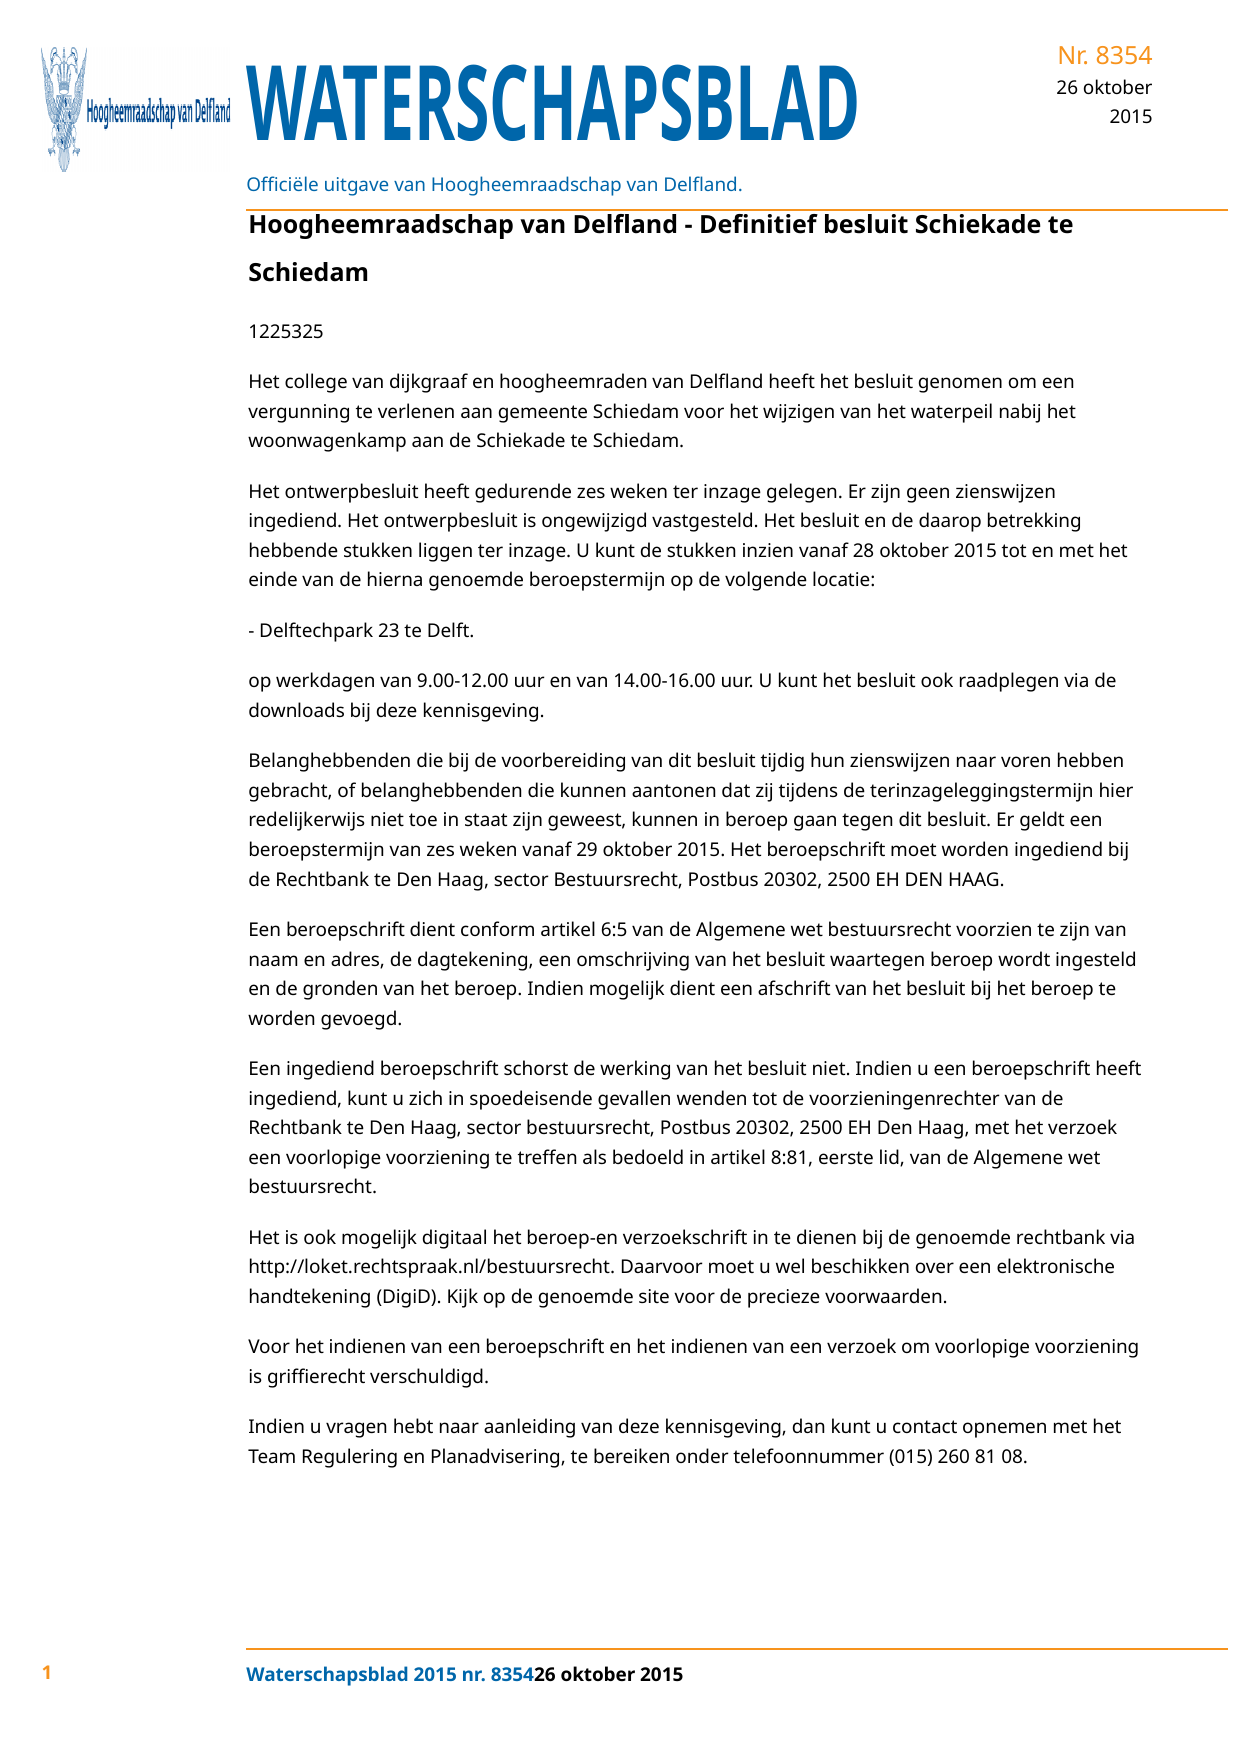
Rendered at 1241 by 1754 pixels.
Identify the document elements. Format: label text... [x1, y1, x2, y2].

text - Delftechpark 23 te Delft. [248, 617, 1152, 643]
text Het college van dijkgraaf en hoogheemraden van Delfland heeft het besluit genomen om een vergunning te verlenen aan gemeente Schiedam voor het wijzigen van het waterpeil nabij het woonwagenkamp aan de Schiekade te Schiedam. [248, 368, 1152, 453]
text Voor het indienen van een beroepschrift en het indienen van een verzoek om voorlopige voorziening is griffierecht verschuldigd. [248, 1334, 1152, 1389]
picture [41, 47, 231, 172]
text Het ontwerpbesluit heeft gedurende zes weken ter inzage gelegen. Er zijn geen zienswijzen ingediend. Het ontwerpbesluit is ongewijzigd vastgesteld. Het besluit en de daarop betrekking hebbende stukken liggen ter inzage. U kunt de stukken inzien vanaf 28 oktober 2015 tot en met het einde van de hierna genoemde beroepstermijn op de volgende locatie: [248, 478, 1152, 592]
text Een beroepschrift dient conform artikel 6:5 van de Algemene wet bestuursrecht voorzien te zijn van naam en adres, de dagtekening, een omschrijving van het besluit waartegen beroep wordt ingesteld en de gronden van het beroep. Indien mogelijk dient een afschrift van het besluit bij het beroep te worden gevoegd. [248, 916, 1152, 1031]
text Indien u vragen hebt naar aanleiding van deze kennisgeving, dan kunt u contact opnemen met het Team Regulering en Planadvisering, te bereiken onder telefoonnummer (015) 260 81 08. [248, 1414, 1152, 1469]
text Het is ook mogelijk digitaal het beroep-en verzoekschrift in te dienen bij de genoemde rechtbank via http://loket.rechtspraak.nl/bestuursrecht. Daarvoor moet u wel beschikken over een elektronische handtekening (DigiD). Kijk op de genoemde site voor de precieze voorwaarden. [248, 1224, 1152, 1309]
text Hoogheemraadschap van Delfland - Definitief besluit Schiekade te Schiedam [248, 211, 1152, 288]
text op werkdagen van 9.00-12.00 uur en van 14.00-16.00 uur. U kunt het besluit ook raadplegen via de downloads bij deze kennisgeving. [248, 667, 1152, 723]
text Belanghebbenden die bij de voorbereiding van dit besluit tijdig hun zienswijzen naar voren hebben gebracht, of belanghebbenden die kunnen aantonen dat zij tijdens de terinzageleggingstermijn hier redelijkerwijs niet toe in staat zijn geweest, kunnen in beroep gaan tegen dit besluit. Er geldt een beroepstermijn van zes weken vanaf 29 oktober 2015. Het beroepschrift moet worden ingediend bij de Rechtbank te Den Haag, sector Bestuursrecht, Postbus 20302, 2500 EH DEN HAAG. [248, 747, 1152, 892]
text Een ingediend beroepschrift schorst de werking van het besluit niet. Indien u een beroepschrift heeft ingediend, kunt u zich in spoedeisende gevallen wenden tot de voorzieningenrechter van de Rechtbank te Den Haag, sector bestuursrecht, Postbus 20302, 2500 EH Den Haag, met het verzoek een voorlopige voorziening te treffen als bedoeld in artikel 8:81, eerste lid, van de Algemene wet bestuursrecht. [248, 1055, 1152, 1199]
text 1225325 [248, 318, 1152, 344]
